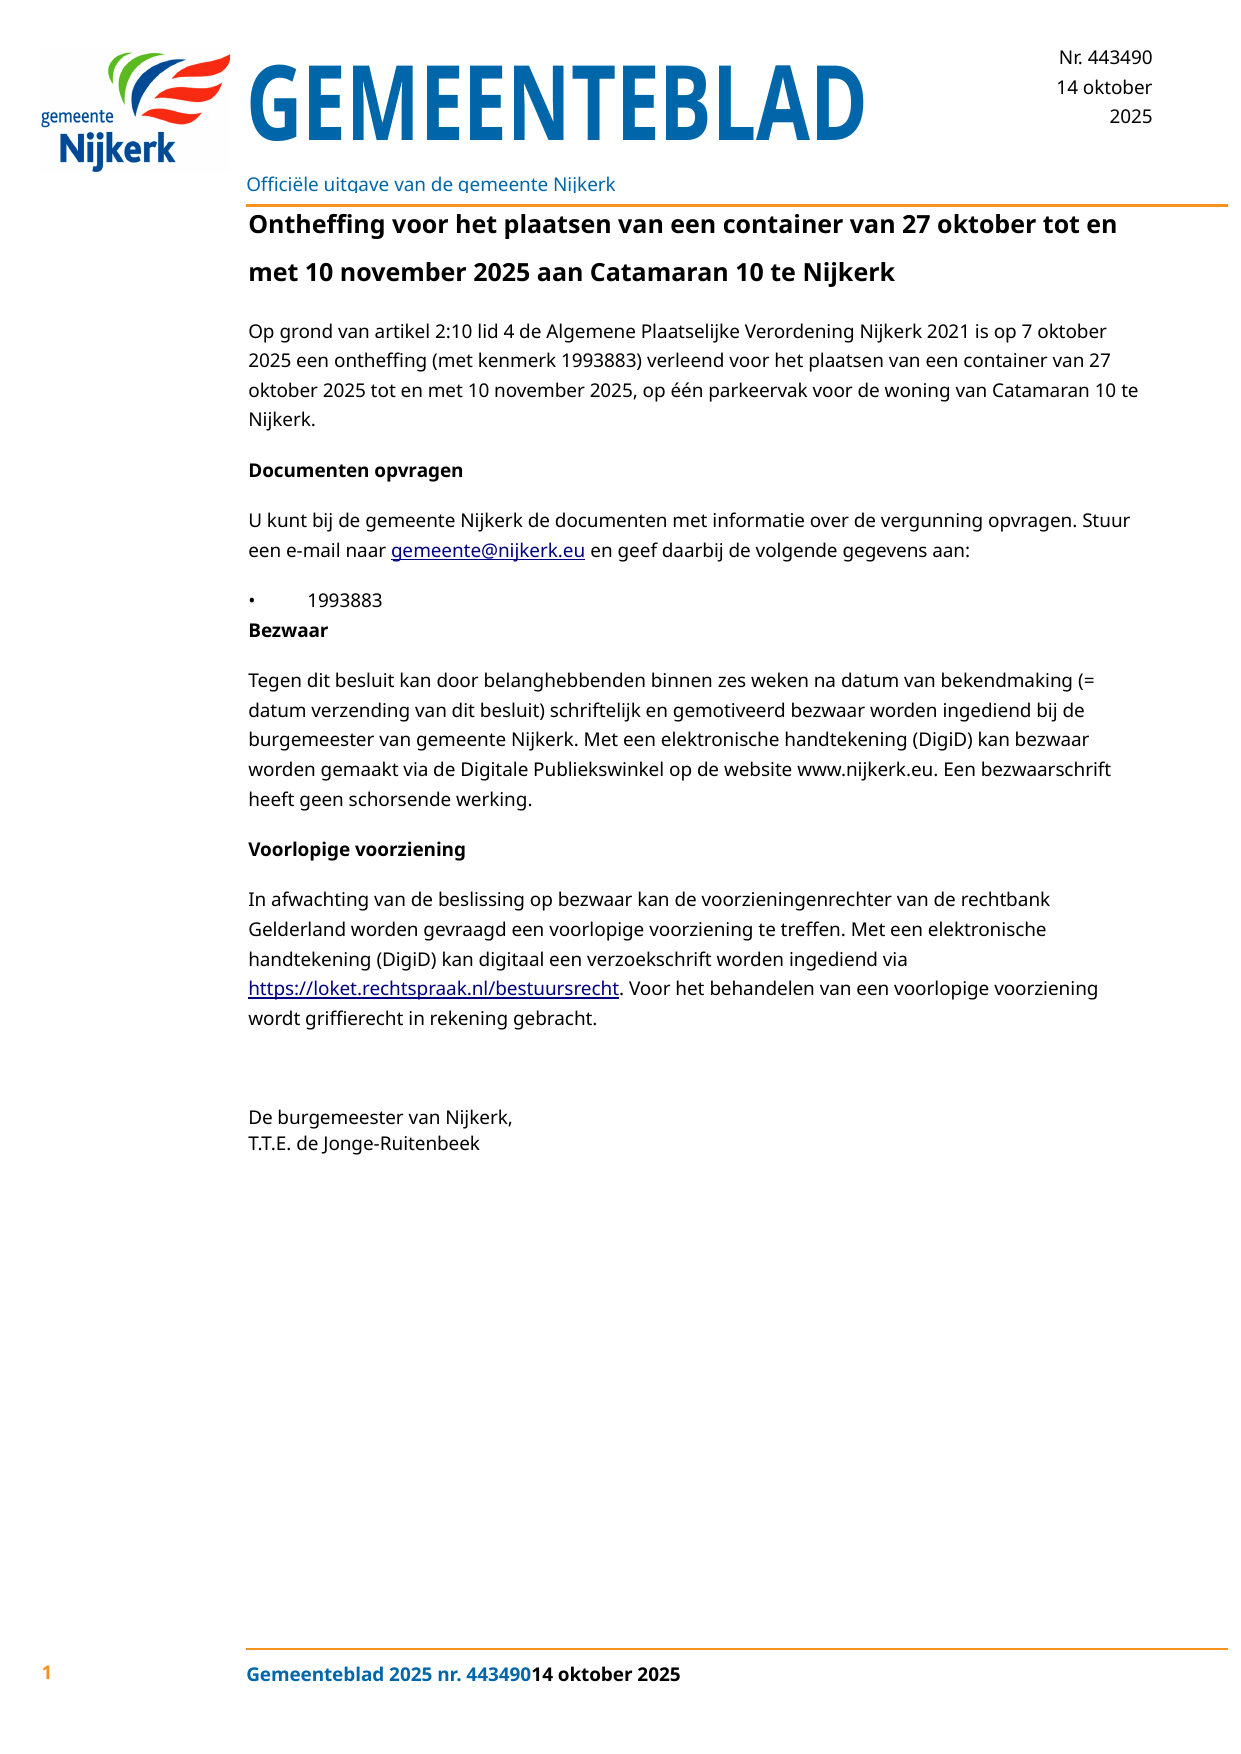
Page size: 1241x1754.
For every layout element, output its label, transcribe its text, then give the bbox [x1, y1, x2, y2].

text De burgemeester van Nijkerk, [248, 1104, 1152, 1130]
text Op grond van artikel 2:10 lid 4 de Algemene Plaatselijke Verordening Nijkerk 2021 is op 7 oktober 2025 een ontheffing (met kenmerk 1993883) verleend voor het plaatsen van een container van 27 oktober 2025 tot en met 10 november 2025, op één parkeervak voor de woning van Catamaran 10 te Nijkerk. [248, 318, 1152, 432]
text Bezwaar [248, 617, 1152, 643]
text U kunt bij de gemeente Nijkerk de documenten met informatie over de vergunning opvragen. Stuur een e-mail naar gemeente@nijkerk.eu en geef daarbij de volgende gegevens aan: [248, 507, 1152, 563]
text Tegen dit besluit kan door belanghebbenden binnen zes weken na datum van bekendmaking (= datum verzending van dit besluit) schriftelijk en gemotiveerd bezwaar worden ingediend bij de burgemeester van gemeente Nijkerk. Met een elektronische handtekening (DigiD) kan bezwaar worden gemaakt via de Digitale Publiekswinkel op de website www.nijkerk.eu. Een bezwaarschrift heeft geen schorsende werking. [248, 667, 1152, 812]
text Documenten opvragen [248, 457, 1152, 483]
text Voorlopige voorziening [248, 836, 1152, 862]
list 1993883 [248, 587, 1152, 613]
text In afwachting van de beslissing op bezwaar kan de voorzieningenrechter van de rechtbank Gelderland worden gevraagd een voorlopige voorziening te treffen. Met een elektronische handtekening (DigiD) kan digitaal een verzoekschrift worden ingediend via https://loket.rechtspraak.nl/bestuursrecht. Voor het behandelen van een voorlopige voorziening wordt griffierecht in rekening gebracht. [248, 887, 1152, 1031]
text T.T.E. de Jonge-Ruitenbeek [248, 1130, 1152, 1156]
picture [41, 47, 231, 172]
text Ontheffing voor het plaatsen van een container van 27 oktober tot en met 10 november 2025 aan Catamaran 10 te Nijkerk [248, 207, 1152, 288]
